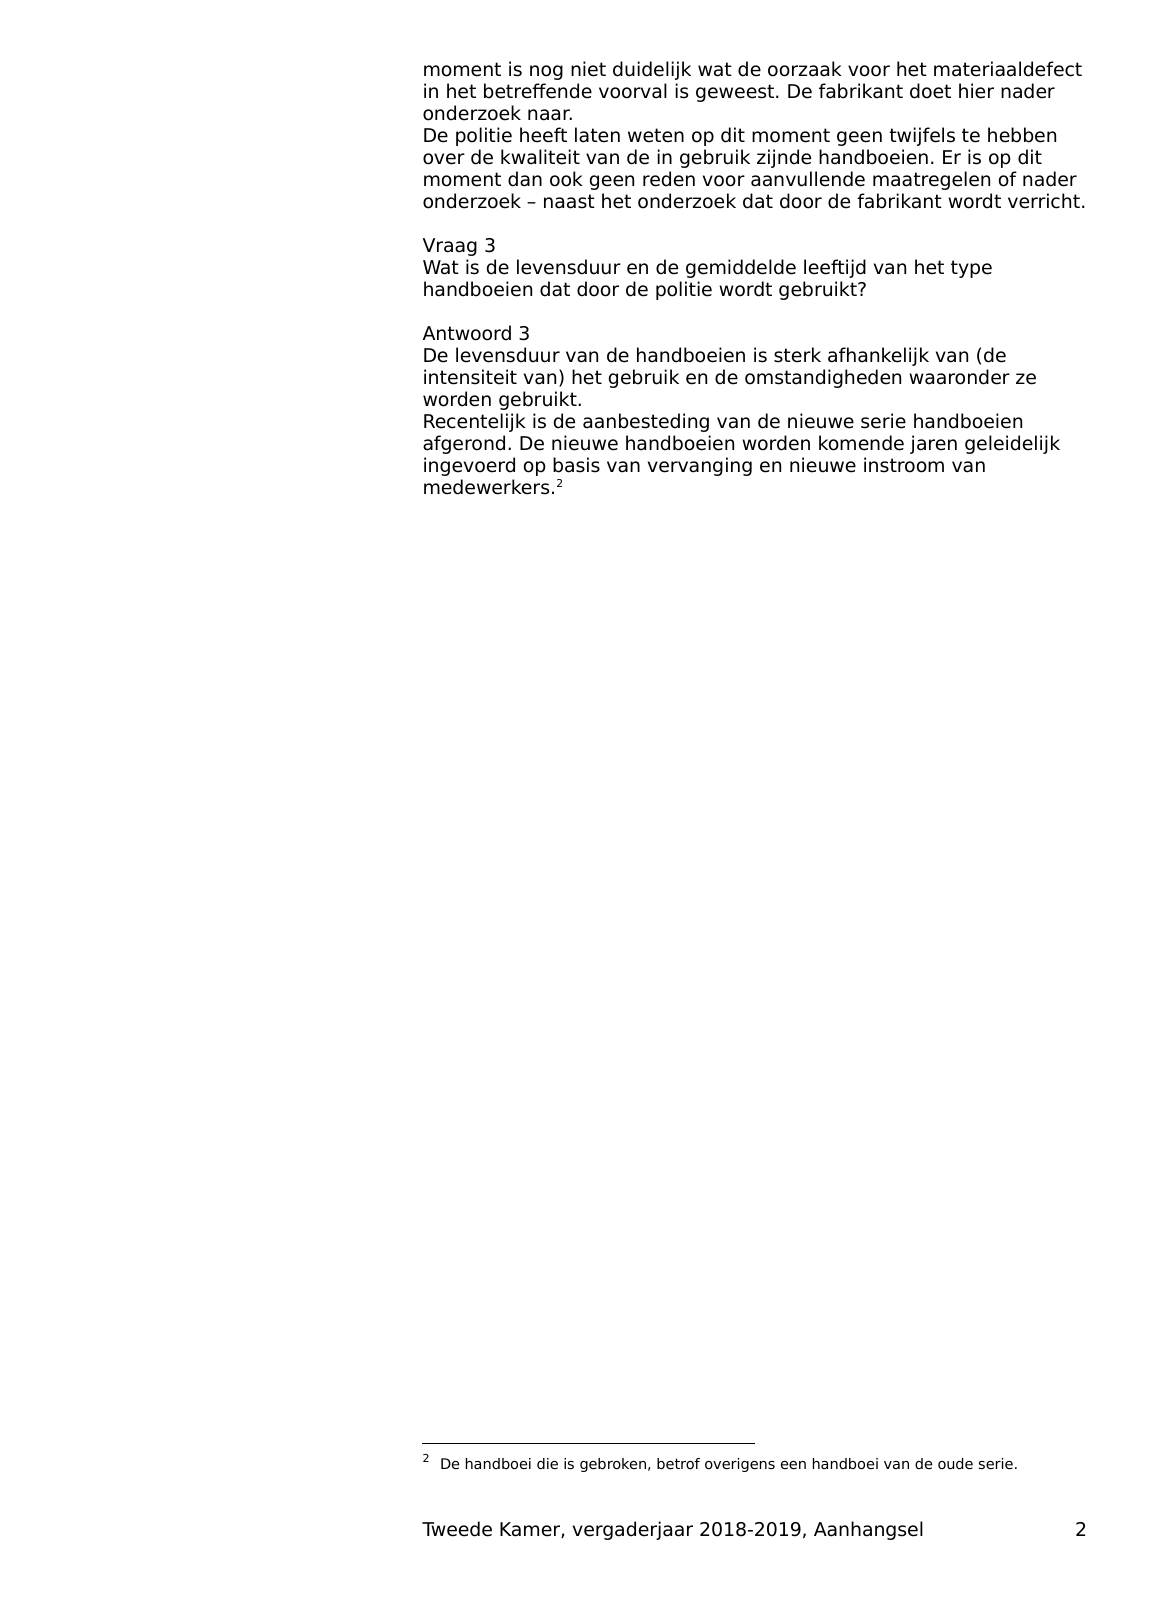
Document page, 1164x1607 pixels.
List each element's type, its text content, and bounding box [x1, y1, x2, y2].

text Recentelijk is de aanbesteding van de nieuwe serie handboeien afgerond. De nieuwe handboeien worden komende jaren geleidelijk ingevoerd op basis van vervanging en nieuwe instroom van medewerkers. [422, 411, 1087, 499]
text De politie heeft laten weten op dit moment geen twijfels te hebben over de kwaliteit van de in gebruik zijnde handboeien. Er is op dit moment dan ook geen reden voor aanvullende maatregelen of nader onderzoek – naast het onderzoek dat door de fabrikant wordt verricht. [422, 125, 1087, 213]
text Antwoord 3 [422, 323, 1087, 345]
text De handboei die is gebroken, betrof overigens een handboei van de oude serie. [422, 1452, 1087, 1474]
text Wat is de levensduur en de gemiddelde leeftijd van het type handboeien dat door de politie wordt gebruikt? [422, 257, 1087, 301]
text moment is nog niet duidelijk wat de oorzaak voor het materiaaldefect in het betreffende voorval is geweest. De fabrikant doet hier nader onderzoek naar. [422, 59, 1087, 125]
text Vraag 3 [422, 235, 1087, 257]
text De levensduur van de handboeien is sterk afhankelijk van (de intensiteit van) het gebruik en de omstandigheden waaronder ze worden gebruikt. [422, 345, 1087, 411]
